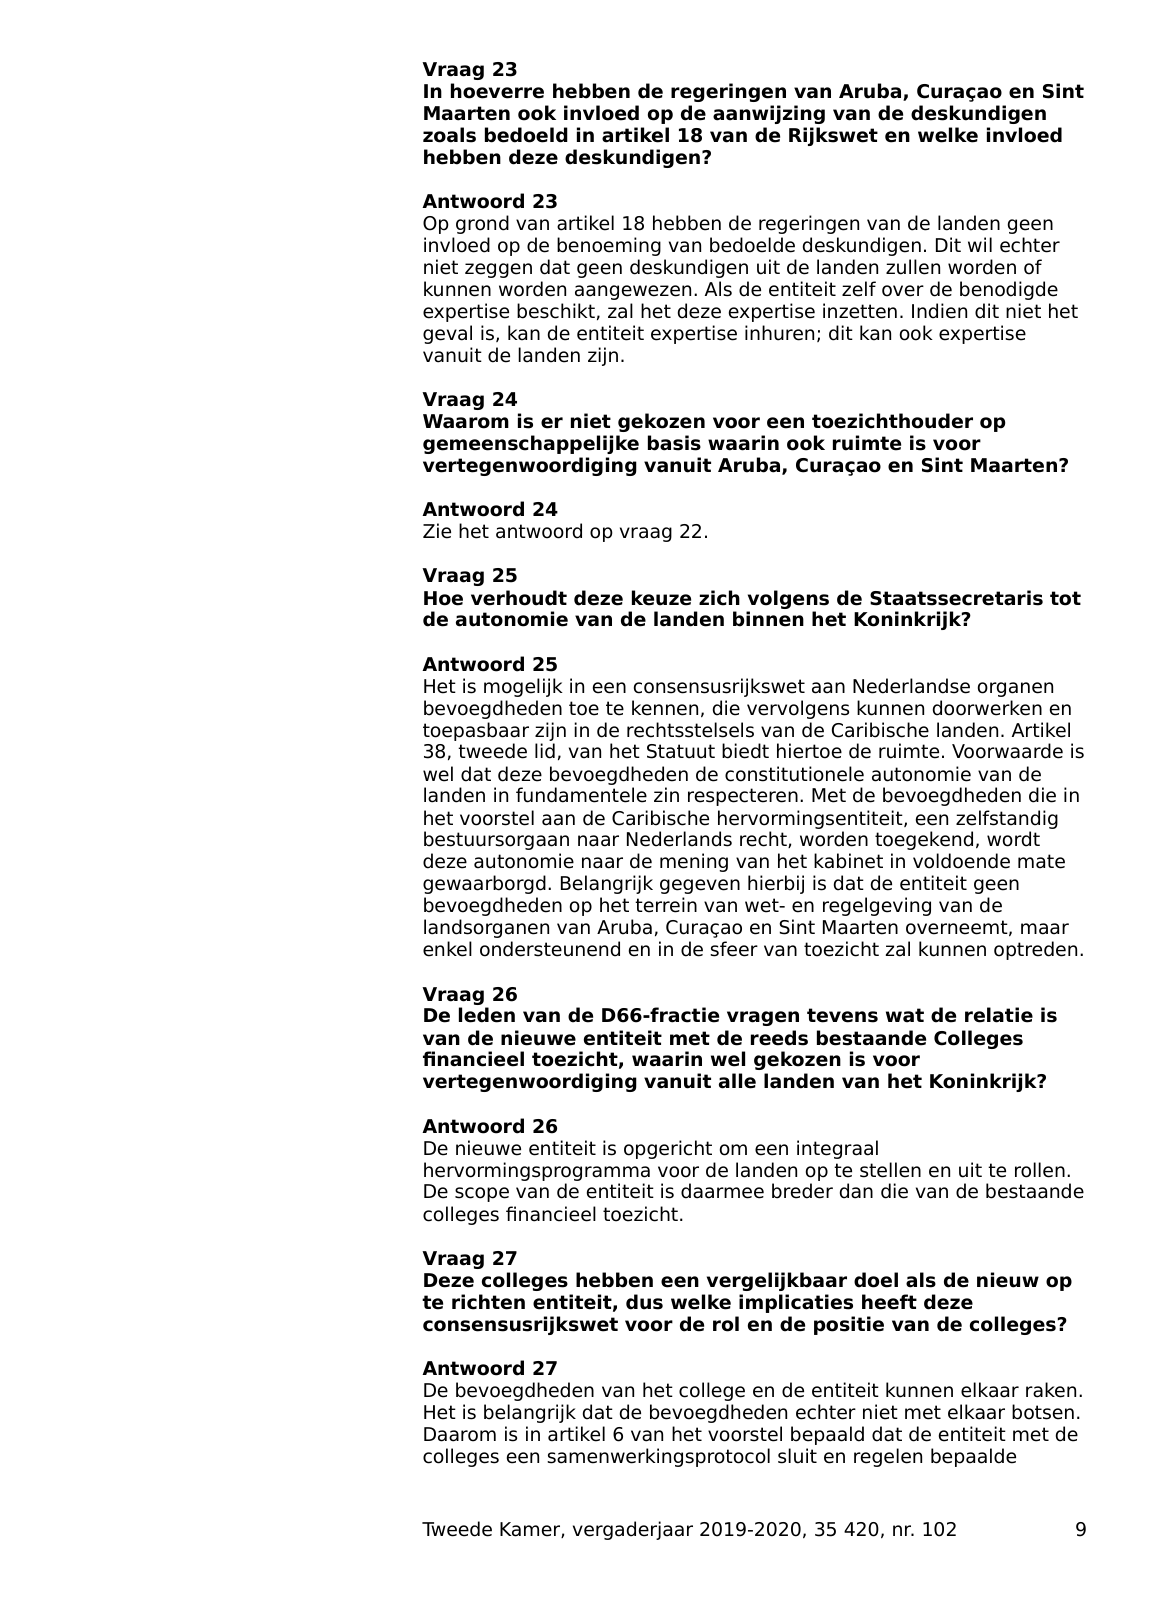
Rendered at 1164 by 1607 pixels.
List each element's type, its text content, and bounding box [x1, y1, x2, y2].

text Vraag 25 [422, 565, 1087, 587]
text Vraag 27 [422, 1248, 1087, 1269]
text Antwoord 25 [422, 653, 1087, 676]
text In hoeverre hebben de regeringen van Aruba, Curaçao en Sint Maarten ook invloed op de aanwijzing van de deskundigen zoals bedoeld in artikel 18 van de Rijkswet en welke invloed hebben deze deskundigen? [422, 81, 1087, 169]
text Vraag 24 [422, 389, 1087, 411]
text Antwoord 27 [422, 1358, 1087, 1380]
text Zie het antwoord op vraag 22. [422, 521, 1087, 543]
text Antwoord 23 [422, 191, 1087, 213]
text Hoe verhoudt deze keuze zich volgens de Staatssecretaris tot de autonomie van de landen binnen het Koninkrijk? [422, 587, 1087, 631]
text Antwoord 26 [422, 1116, 1087, 1137]
text Het is mogelijk in een consensusrijkswet aan Nederlandse organen bevoegdheden toe te kennen, die vervolgens kunnen doorwerken en toepasbaar zijn in de rechtsstelsels van de Caribische landen. Artikel 38, tweede lid, van het Statuut biedt hiertoe de ruimte. Voorwaarde is wel dat deze bevoegdheden de constitutionele autonomie van de landen in fundamentele zin respecteren. Met de bevoegdheden die in het voorstel aan de Caribische hervormingsentiteit, een zelfstandig bestuursorgaan naar Nederlands recht, worden toegekend, wordt deze autonomie naar de mening van het kabinet in voldoende mate gewaarborgd. Belangrijk gegeven hierbij is dat de entiteit geen bevoegdheden op het terrein van wet- en regelgeving van de landsorganen van Aruba, Curaçao en Sint Maarten overneemt, maar enkel ondersteunend en in de sfeer van toezicht zal kunnen optreden. [422, 676, 1087, 961]
text Deze colleges hebben een vergelijkbaar doel als de nieuw op te richten entiteit, dus welke implicaties heeft deze consensusrijkswet voor de rol en de positie van de colleges? [422, 1269, 1087, 1336]
text De nieuwe entiteit is opgericht om een integraal hervormingsprogramma voor de landen op te stellen en uit te rollen. De scope van de entiteit is daarmee breder dan die van de bestaande colleges financieel toezicht. [422, 1137, 1087, 1225]
text Antwoord 24 [422, 499, 1087, 521]
text De leden van de D66-fractie vragen tevens wat de relatie is van de nieuwe entiteit met de reeds bestaande Colleges financieel toezicht, waarin wel gekozen is voor vertegenwoordiging vanuit alle landen van het Koninkrijk? [422, 1005, 1087, 1093]
text Vraag 23 [422, 59, 1087, 81]
text De bevoegdheden van het college en de entiteit kunnen elkaar raken. Het is belangrijk dat de bevoegdheden echter niet met elkaar botsen. Daarom is in artikel 6 van het voorstel bepaald dat de entiteit met de colleges een samenwerkingsprotocol sluit en regelen bepaalde [422, 1380, 1087, 1468]
text Waarom is er niet gekozen voor een toezichthouder op gemeenschappelijke basis waarin ook ruimte is voor vertegenwoordiging vanuit Aruba, Curaçao en Sint Maarten? [422, 411, 1087, 477]
text Op grond van artikel 18 hebben de regeringen van de landen geen invloed op de benoeming van bedoelde deskundigen. Dit wil echter niet zeggen dat geen deskundigen uit de landen zullen worden of kunnen worden aangewezen. Als de entiteit zelf over de benodigde expertise beschikt, zal het deze expertise inzetten. Indien dit niet het geval is, kan de entiteit expertise inhuren; dit kan ook expertise vanuit de landen zijn. [422, 213, 1087, 367]
text Vraag 26 [422, 983, 1087, 1005]
